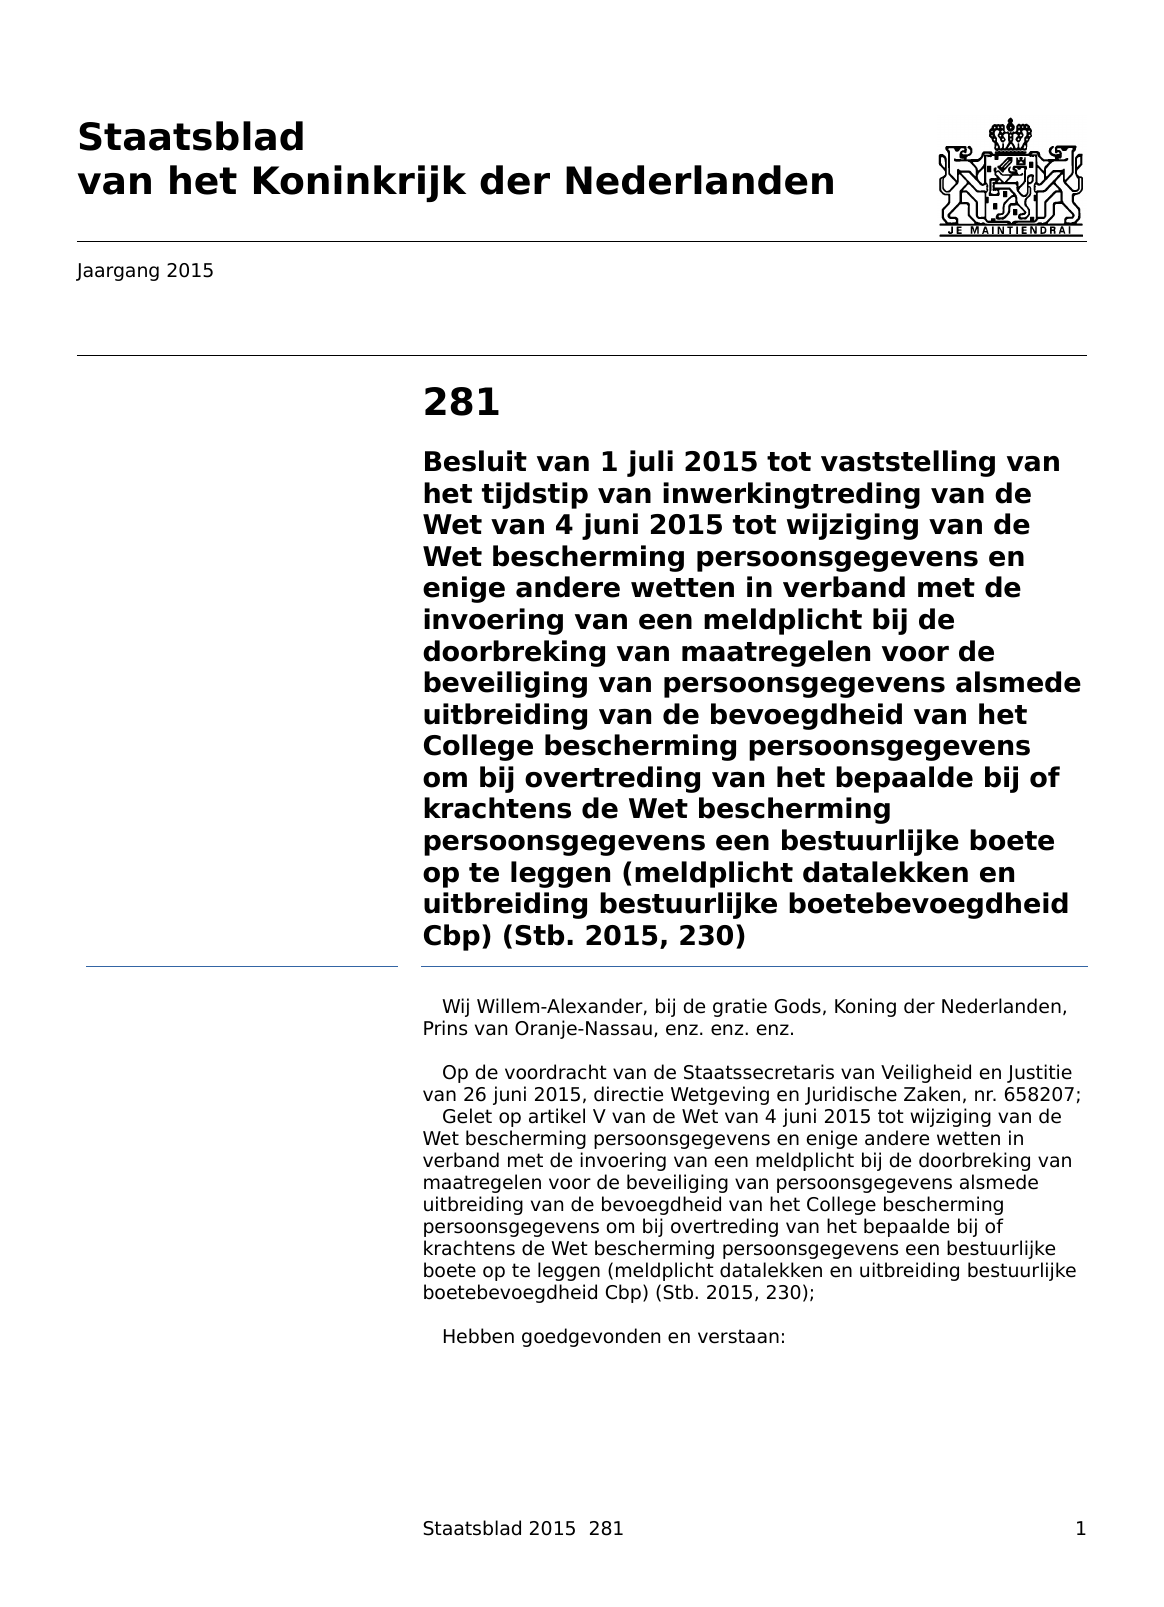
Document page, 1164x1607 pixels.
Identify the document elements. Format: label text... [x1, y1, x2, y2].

table_cell Jaargang 2015 [77, 242, 1087, 355]
text Gelet op artikel V van de Wet van 4 juni 2015 tot wijziging van de Wet bescherming persoonsgegevens en enige andere wetten in verband met de invoering van een meldplicht bij de doorbreking van maatregelen voor de beveiliging van persoonsgegevens alsmede uitbreiding van de bevoegdheid van het College bescherming persoonsgegevens om bij overtreding van het bepaalde bij of krachtens de Wet bescherming persoonsgegevens een bestuurlijke boete op te leggen (meldplicht datalekken en uitbreiding bestuurlijke boetebevoegdheid Cbp) (Stb. 2015, 230); [422, 1106, 1087, 1304]
text Wij Willem-Alexander, bij de gratie Gods, Koning der Nederlanden, Prins van Oranje-Nassau, enz. enz. enz. [422, 996, 1087, 1040]
picture [936, 115, 1087, 240]
table_header Staatsblad van het Koninkrijk der Nederlanden [77, 100, 886, 241]
subtitle 281 [422, 381, 1087, 424]
table_header [886, 100, 1087, 241]
text Hebben goedgevonden en verstaan: [422, 1326, 1087, 1348]
text Op de voordracht van de Staatssecretaris van Veiligheid en Justitie van 26 juni 2015, directie Wetgeving en Juridische Zaken, nr. 658207; [422, 1062, 1087, 1106]
text Besluit van 1 juli 2015 tot vaststelling van het tijdstip van inwerkingtreding van de Wet van 4 juni 2015 tot wijziging van de Wet bescherming persoonsgegevens en enige andere wetten in verband met de invoering van een meldplicht bij de doorbreking van maatregelen voor de beveiliging van persoonsgegevens alsmede uitbreiding van de bevoegdheid van het College bescherming persoonsgegevens om bij overtreding van het bepaalde bij of krachtens de Wet bescherming persoonsgegevens een bestuurlijke boete op te leggen (meldplicht datalekken en uitbreiding bestuurlijke boetebevoegdheid Cbp) (Stb. 2015, 230) [422, 447, 1087, 952]
